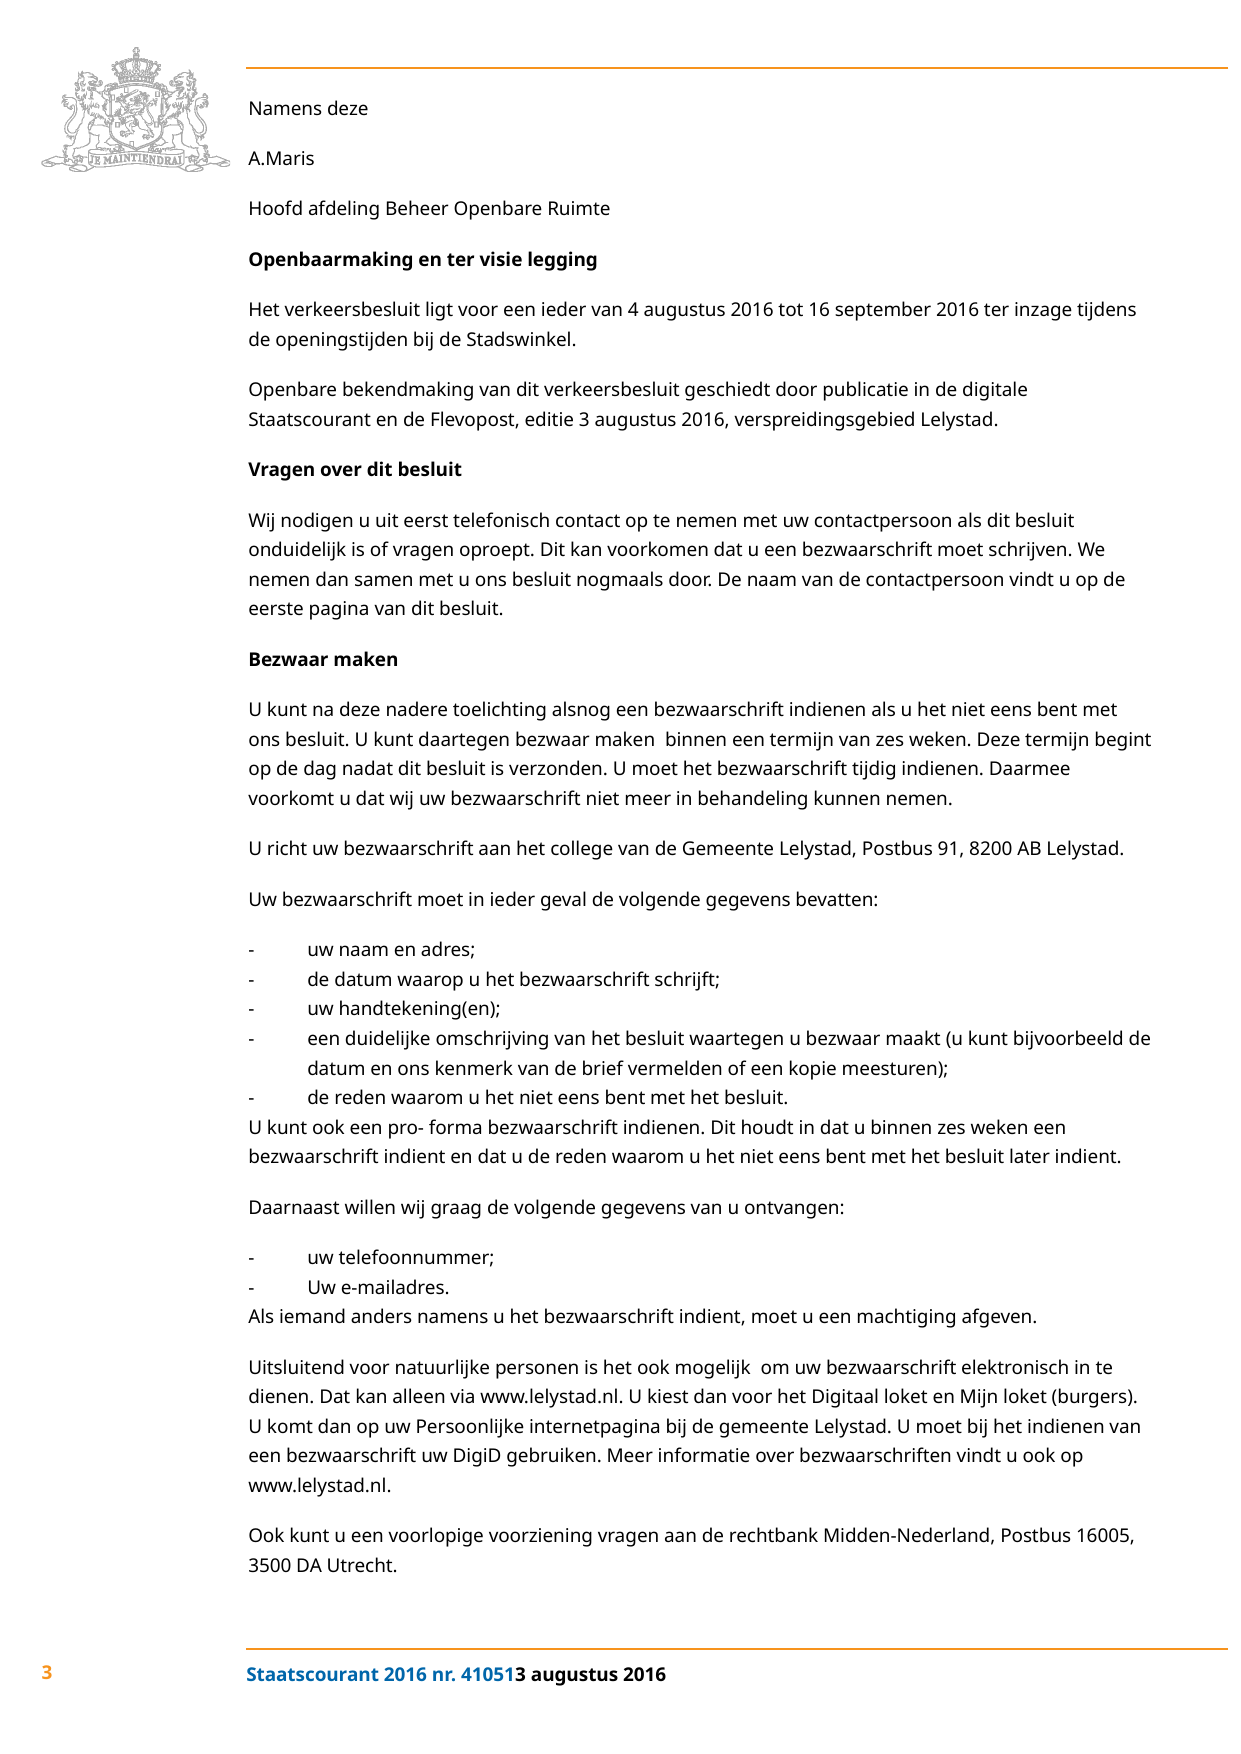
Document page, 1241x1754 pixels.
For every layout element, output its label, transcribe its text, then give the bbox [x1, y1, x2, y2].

text U kunt ook een pro- forma bezwaarschrift indienen. Dit houdt in dat u binnen zes weken een bezwaarschrift indient en dat u de reden waarom u het niet eens bent met het besluit later indient. [248, 1114, 1152, 1169]
text Bezwaar maken [248, 646, 1152, 672]
list Uw e-mailadres. [248, 1274, 1152, 1300]
text Openbare bekendmaking van dit verkeersbesluit geschiedt door publicatie in de digitale Staatscourant en de Flevopost, editie 3 augustus 2016, verspreidingsgebied Lelystad. [248, 376, 1152, 432]
text Namens deze [248, 95, 1152, 121]
text Daarnaast willen wij graag de volgende gegevens van u ontvangen: [248, 1194, 1152, 1220]
list uw telefoonnummer; [248, 1244, 1152, 1270]
list uw handtekening(en); [248, 996, 1152, 1021]
list een duidelijke omschrijving van het besluit waartegen u bezwaar maakt (u kunt bijvoorbeeld de datum en ons kenmerk van de brief vermelden of een kopie meesturen); [248, 1025, 1152, 1081]
text Wij nodigen u uit eerst telefonisch contact op te nemen met uw contactpersoon als dit besluit onduidelijk is of vragen oproept. Dit kan voorkomen dat u een bezwaarschrift moet schrijven. We nemen dan samen met u ons besluit nogmaals door. De naam van de contactpersoon vindt u op de eerste pagina van dit besluit. [248, 507, 1152, 621]
text Ook kunt u een voorlopige voorziening vragen aan de rechtbank Midden-Nederland, Postbus 16005, 3500 DA Utrecht. [248, 1523, 1152, 1578]
text Hoofd afdeling Beheer Openbare Ruimte [248, 196, 1152, 221]
text Als iemand anders namens u het bezwaarschrift indient, moet u een machtiging afgeven. [248, 1303, 1152, 1329]
text U kunt na deze nadere toelichting alsnog een bezwaarschrift indienen als u het niet eens bent met ons besluit. U kunt daartegen bezwaar maken binnen een termijn van zes weken. Deze termijn begint op de dag nadat dit besluit is verzonden. U moet het bezwaarschrift tijdig indienen. Daarmee voorkomt u dat wij uw bezwaarschrift niet meer in behandeling kunnen nemen. [248, 696, 1152, 811]
list de datum waarop u het bezwaarschrift schrijft; [248, 966, 1152, 992]
list de reden waarom u het niet eens bent met het besluit. [248, 1084, 1152, 1110]
list uw naam en adres; [248, 936, 1152, 962]
text U richt uw bezwaarschrift aan het college van de Gemeente Lelystad, Postbus 91, 8200 AB Lelystad. [248, 836, 1152, 861]
text Vragen over dit besluit [248, 456, 1152, 482]
text Uw bezwaarschrift moet in ieder geval de volgende gegevens bevatten: [248, 886, 1152, 912]
text A.Maris [248, 145, 1152, 171]
picture [41, 47, 231, 172]
text Openbaarmaking en ter visie legging [248, 246, 1152, 272]
text Het verkeersbesluit ligt voor een ieder van 4 augustus 2016 tot 16 september 2016 ter inzage tijdens de openingstijden bij de Stadswinkel. [248, 296, 1152, 352]
text Uitsluitend voor natuurlijke personen is het ook mogelijk om uw bezwaarschrift elektronisch in te dienen. Dat kan alleen via www.lelystad.nl. U kiest dan voor het Digitaal loket en Mijn loket (burgers). U komt dan op uw Persoonlijke internetpagina bij de gemeente Lelystad. U moet bij het indienen van een bezwaarschrift uw DigiD gebruiken. Meer informatie over bezwaarschriften vindt u ook op www.lelystad.nl. [248, 1354, 1152, 1498]
